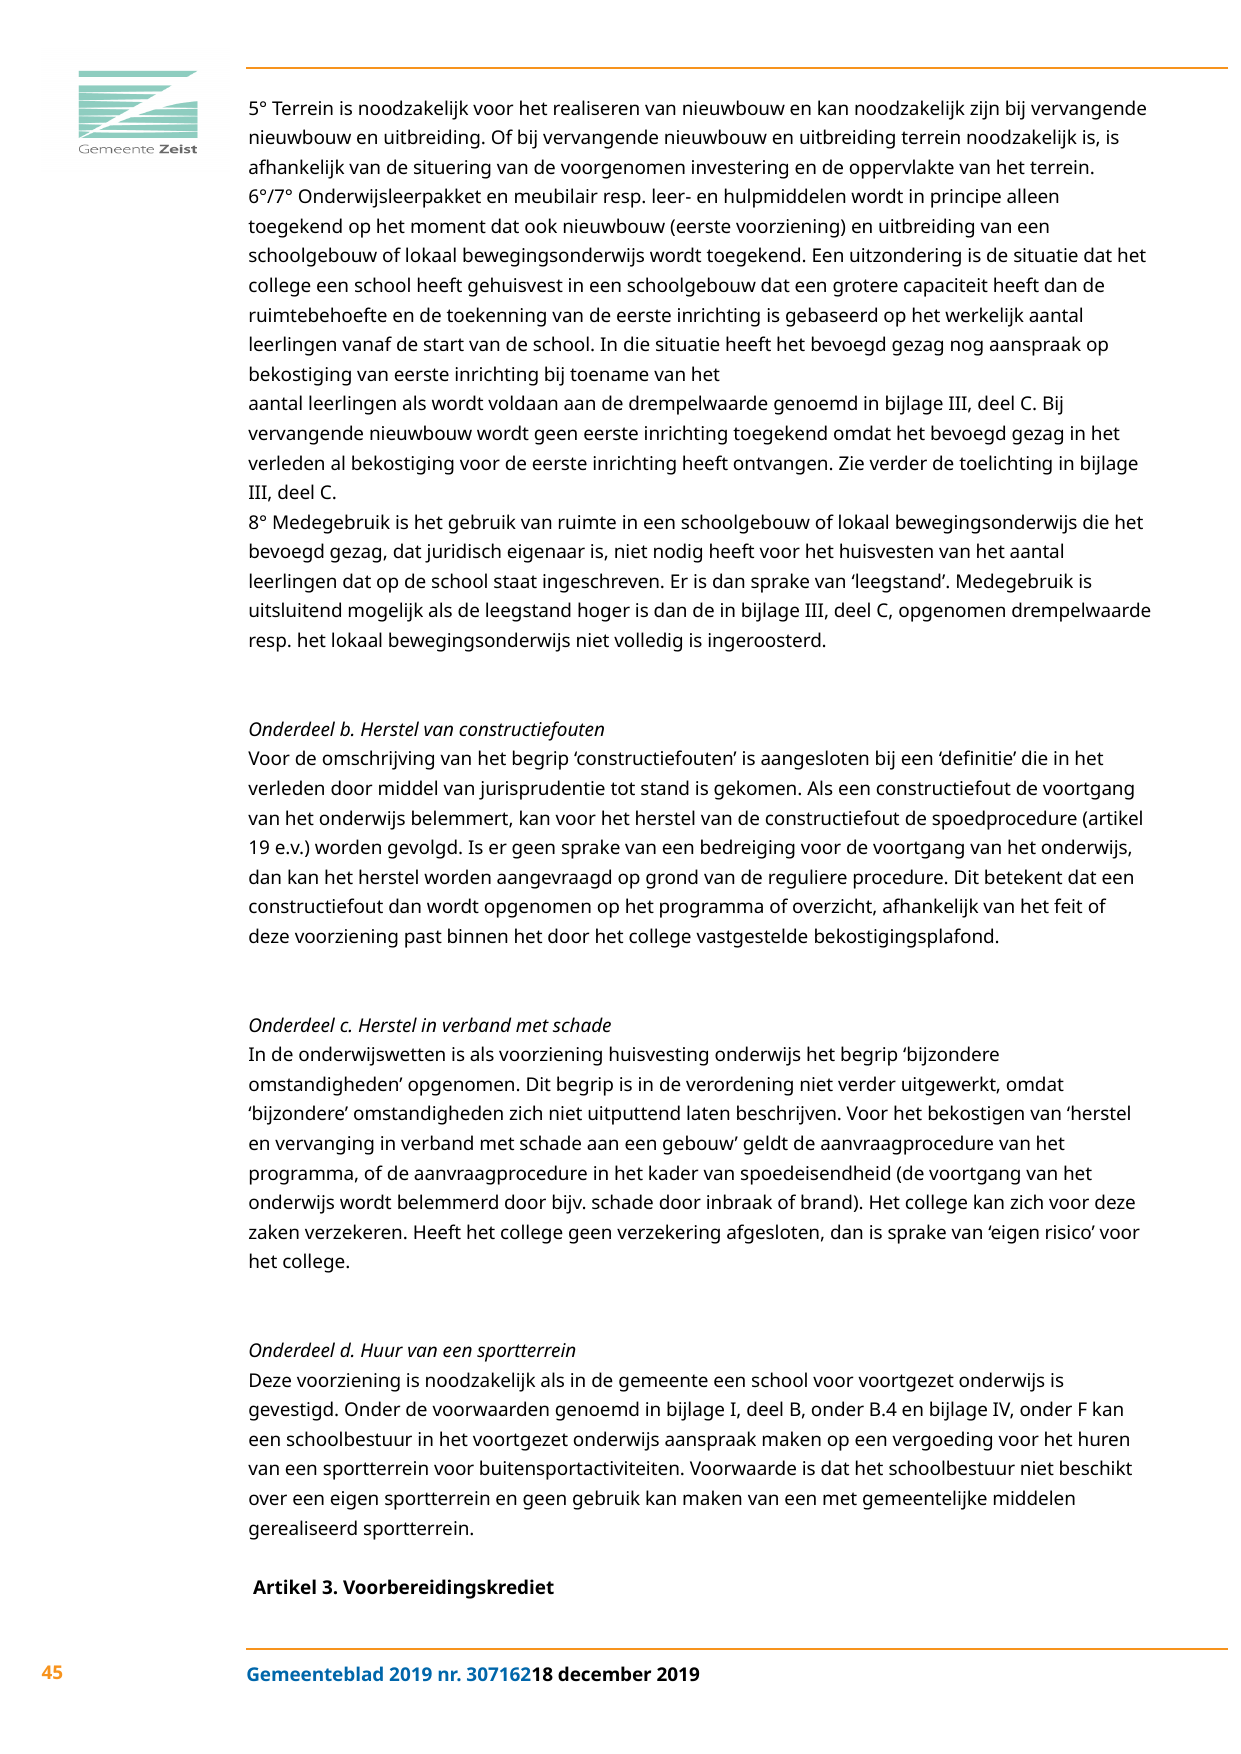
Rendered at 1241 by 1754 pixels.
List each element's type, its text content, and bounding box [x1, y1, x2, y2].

text Onderdeel d. Huur van een sportterrein [248, 1337, 1152, 1363]
text 8° Medegebruik is het gebruik van ruimte in een schoolgebouw of lokaal bewegingsonderwijs die het bevoegd gezag, dat juridisch eigenaar is, niet nodig heeft voor het huisvesten van het aantal leerlingen dat op de school staat ingeschreven. Er is dan sprake van ‘leegstand’. Medegebruik is uitsluitend mogelijk als de leegstand hoger is dan de in bijlage III, deel C, opgenomen drempelwaarde resp. het lokaal bewegingsonderwijs niet volledig is ingeroosterd. [248, 509, 1152, 653]
text In de onderwijswetten is als voorziening huisvesting onderwijs het begrip ‘bijzondere omstandigheden’ opgenomen. Dit begrip is in de verordening niet verder uitgewerkt, omdat ‘bijzondere’ omstandigheden zich niet uitputtend laten beschrijven. Voor het bekostigen van ‘herstel en vervanging in verband met schade aan een gebouw’ geldt de aanvraagprocedure van het programma, of de aanvraagprocedure in het kader van spoedeisendheid (de voortgang van het onderwijs wordt belemmerd door bijv. schade door inbraak of brand). Het college kan zich voor deze zaken verzekeren. Heeft het college geen verzekering afgesloten, dan is sprake van ‘eigen risico’ voor het college. [248, 1041, 1152, 1274]
text Deze voorziening is noodzakelijk als in de gemeente een school voor voortgezet onderwijs is gevestigd. Onder de voorwaarden genoemd in bijlage I, deel B, onder B.4 en bijlage IV, onder F kan een schoolbestuur in het voortgezet onderwijs aanspraak maken op een vergoeding voor het huren van een sportterrein voor buitensportactiviteiten. Voorwaarde is dat het schoolbestuur niet beschikt over een eigen sportterrein en geen gebruik kan maken van een met gemeentelijke middelen gerealiseerd sportterrein. [248, 1367, 1152, 1541]
text Artikel 3. Voorbereidingskrediet [248, 1574, 1152, 1600]
text Onderdeel c. Herstel in verband met schade [248, 1012, 1152, 1038]
text 5° Terrein is noodzakelijk voor het realiseren van nieuwbouw en kan noodzakelijk zijn bij vervangende nieuwbouw en uitbreiding. Of bij vervangende nieuwbouw en uitbreiding terrein noodzakelijk is, is afhankelijk van de situering van de voorgenomen investering en de oppervlakte van het terrein. [248, 95, 1152, 180]
picture [41, 47, 231, 172]
text Onderdeel b. Herstel van constructiefouten [248, 716, 1152, 742]
text aantal leerlingen als wordt voldaan aan de drempelwaarde genoemd in bijlage III, deel C. Bij vervangende nieuwbouw wordt geen eerste inrichting toegekend omdat het bevoegd gezag in het verleden al bekostiging voor de eerste inrichting heeft ontvangen. Zie verder de toelichting in bijlage III, deel C. [248, 391, 1152, 505]
text 6°/7° Onderwijsleerpakket en meubilair resp. leer- en hulpmiddelen wordt in principe alleen toegekend op het moment dat ook nieuwbouw (eerste voorziening) en uitbreiding van een schoolgebouw of lokaal bewegingsonderwijs wordt toegekend. Een uitzondering is de situatie dat het college een school heeft gehuisvest in een schoolgebouw dat een grotere capaciteit heeft dan de ruimtebehoefte en de toekenning van de eerste inrichting is gebaseerd op het werkelijk aantal leerlingen vanaf de start van de school. In die situatie heeft het bevoegd gezag nog aanspraak op bekostiging van eerste inrichting bij toename van het [248, 183, 1152, 387]
text Voor de omschrijving van het begrip ‘constructiefouten’ is aangesloten bij een ‘definitie’ die in het verleden door middel van jurisprudentie tot stand is gekomen. Als een constructiefout de voortgang van het onderwijs belemmert, kan voor het herstel van de constructiefout de spoedprocedure (artikel 19 e.v.) worden gevolgd. Is er geen sprake van een bedreiging voor de voortgang van het onderwijs, dan kan het herstel worden aangevraagd op grond van de reguliere procedure. Dit betekent dat een constructiefout dan wordt opgenomen op het programma of overzicht, afhankelijk van het feit of deze voorziening past binnen het door het college vastgestelde bekostigingsplafond. [248, 746, 1152, 949]
